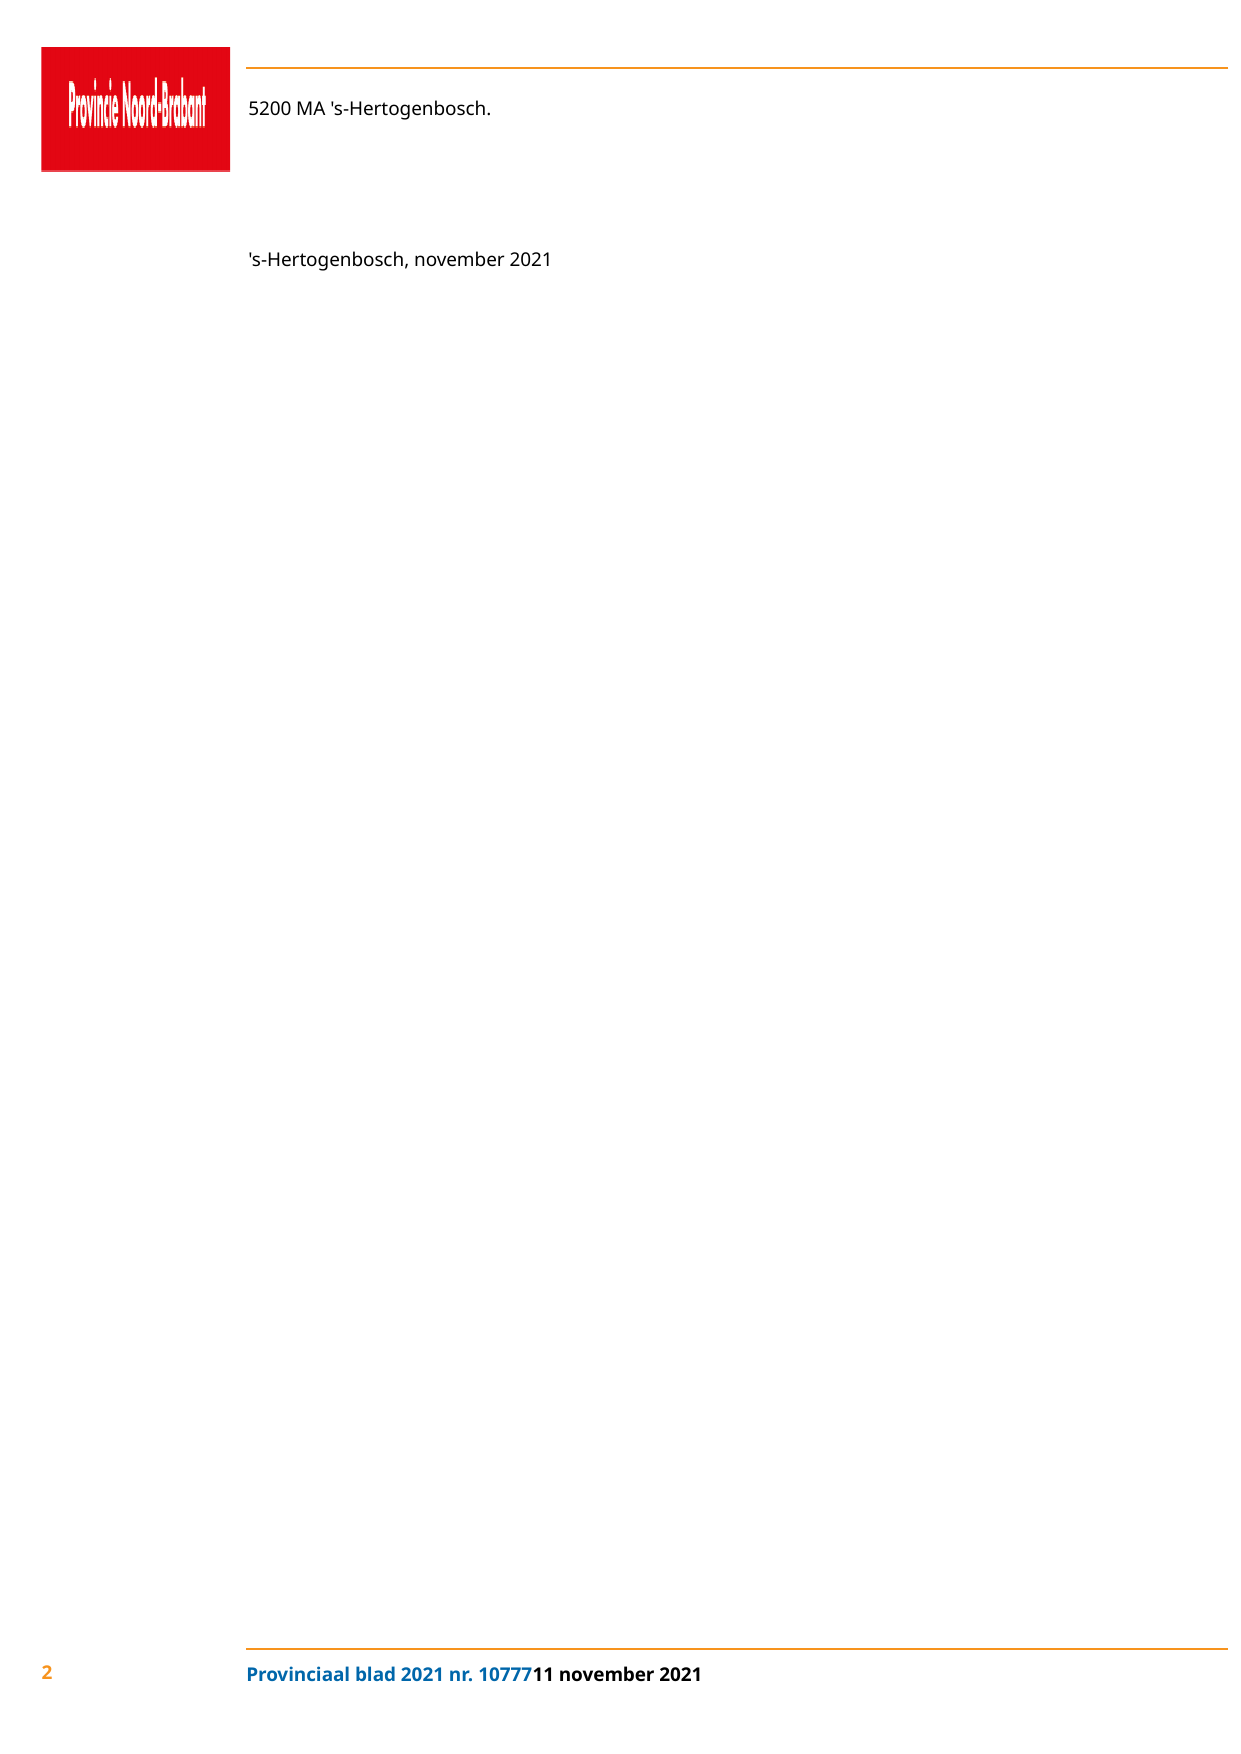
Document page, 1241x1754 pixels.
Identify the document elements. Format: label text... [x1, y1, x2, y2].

text 's-Hertogenbosch, november 2021 [248, 246, 1152, 272]
picture [41, 47, 231, 172]
text 5200 MA 's-Hertogenbosch. [248, 95, 1152, 121]
